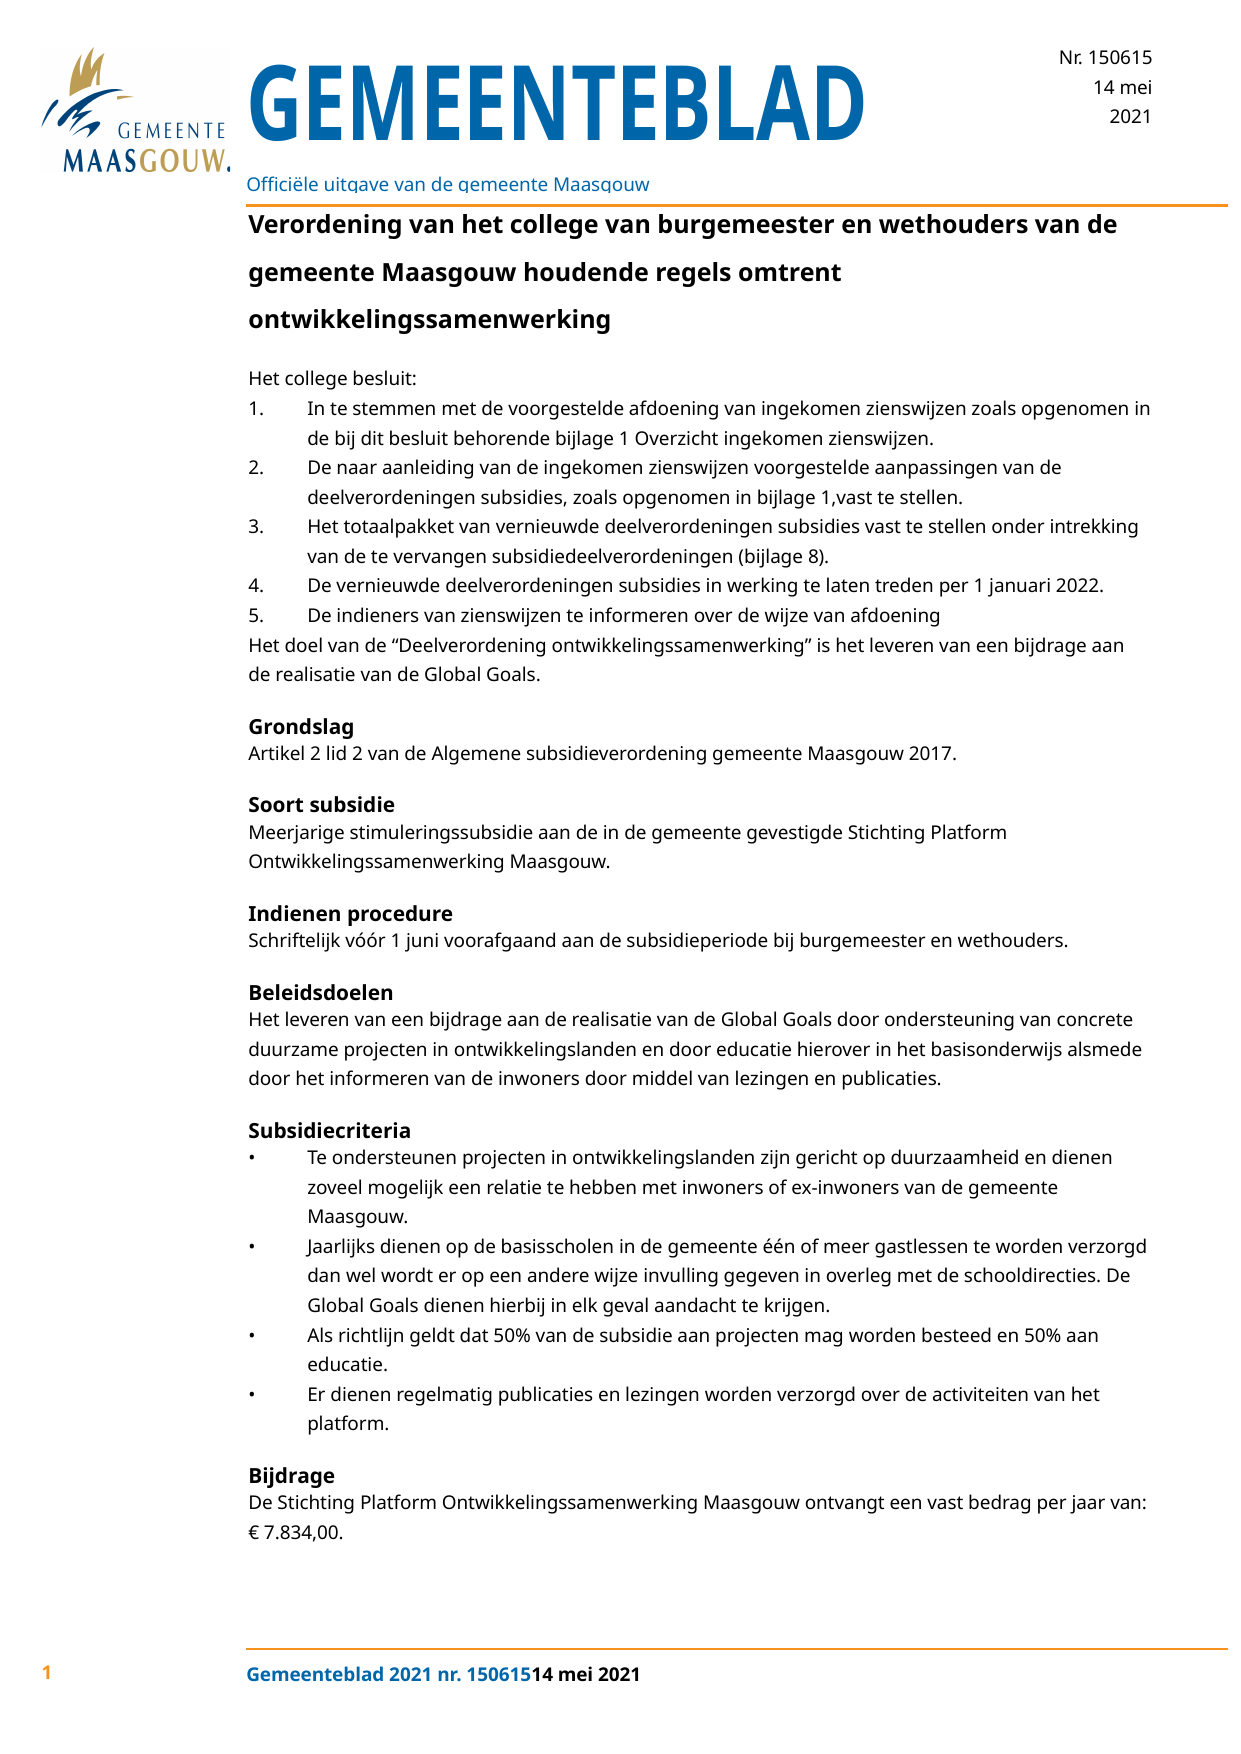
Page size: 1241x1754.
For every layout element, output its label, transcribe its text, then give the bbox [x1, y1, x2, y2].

list Er dienen regelmatig publicaties en lezingen worden verzorgd over de activiteiten van het platform. [248, 1381, 1152, 1436]
list De vernieuwde deelverordeningen subsidies in werking te laten treden per 1 januari 2022. [248, 573, 1152, 598]
list Het totaalpakket van vernieuwde deelverordeningen subsidies vast te stellen onder intrekking van de te vervangen subsidiedeelverordeningen (bijlage 8). [248, 513, 1152, 569]
text Bijdrage [248, 1461, 1152, 1489]
text Beleidsdoelen [248, 978, 1152, 1006]
text Grondslag [248, 712, 1152, 740]
text Verordening van het college van burgemeester en wethouders van de gemeente Maasgouw houdende regels omtrent ontwikkelingssamenwerking [248, 207, 1152, 336]
text Het doel van de “Deelverordening ontwikkelingssamenwerking” is het leveren van een bijdrage aan de realisatie van de Global Goals. [248, 632, 1152, 687]
text Indienen procedure [248, 899, 1152, 927]
list De naar aanleiding van de ingekomen zienswijzen voorgestelde aanpassingen van de deelverordeningen subsidies, zoals opgenomen in bijlage 1,vast te stellen. [248, 454, 1152, 509]
picture [41, 47, 231, 172]
text Het leveren van een bijdrage aan de realisatie van de Global Goals door ondersteuning van concrete duurzame projecten in ontwikkelingslanden en door educatie hierover in het basisonderwijs alsmede door het informeren van de inwoners door middel van lezingen en publicaties. [248, 1006, 1152, 1091]
text Meerjarige stimuleringssubsidie aan de in de gemeente gevestigde Stichting Platform Ontwikkelingssamenwerking Maasgouw. [248, 819, 1152, 874]
text Soort subsidie [248, 791, 1152, 819]
list Als richtlijn geldt dat 50% van de subsidie aan projecten mag worden besteed en 50% aan educatie. [248, 1322, 1152, 1377]
list Jaarlijks dienen op de basisscholen in de gemeente één of meer gastlessen te worden verzorgd dan wel wordt er op een andere wijze invulling gegeven in overleg met de schooldirecties. De Global Goals dienen hierbij in elk geval aandacht te krijgen. [248, 1233, 1152, 1318]
text Subsidiecriteria [248, 1116, 1152, 1144]
list De indieners van zienswijzen te informeren over de wijze van afdoening [248, 602, 1152, 628]
text De Stichting Platform Ontwikkelingssamenwerking Maasgouw ontvangt een vast bedrag per jaar van: € 7.834,00. [248, 1489, 1152, 1545]
text Het college besluit: [248, 366, 1152, 391]
text Schriftelijk vóór 1 juni voorafgaand aan de subsidieperiode bij burgemeester en wethouders. [248, 927, 1152, 953]
list Te ondersteunen projecten in ontwikkelingslanden zijn gericht op duurzaamheid en dienen zoveel mogelijk een relatie te hebben met inwoners of ex-inwoners van de gemeente Maasgouw. [248, 1144, 1152, 1229]
text Artikel 2 lid 2 van de Algemene subsidieverordening gemeente Maasgouw 2017. [248, 740, 1152, 766]
list In te stemmen met de voorgestelde afdoening van ingekomen zienswijzen zoals opgenomen in de bij dit besluit behorende bijlage 1 Overzicht ingekomen zienswijzen. [248, 395, 1152, 450]
